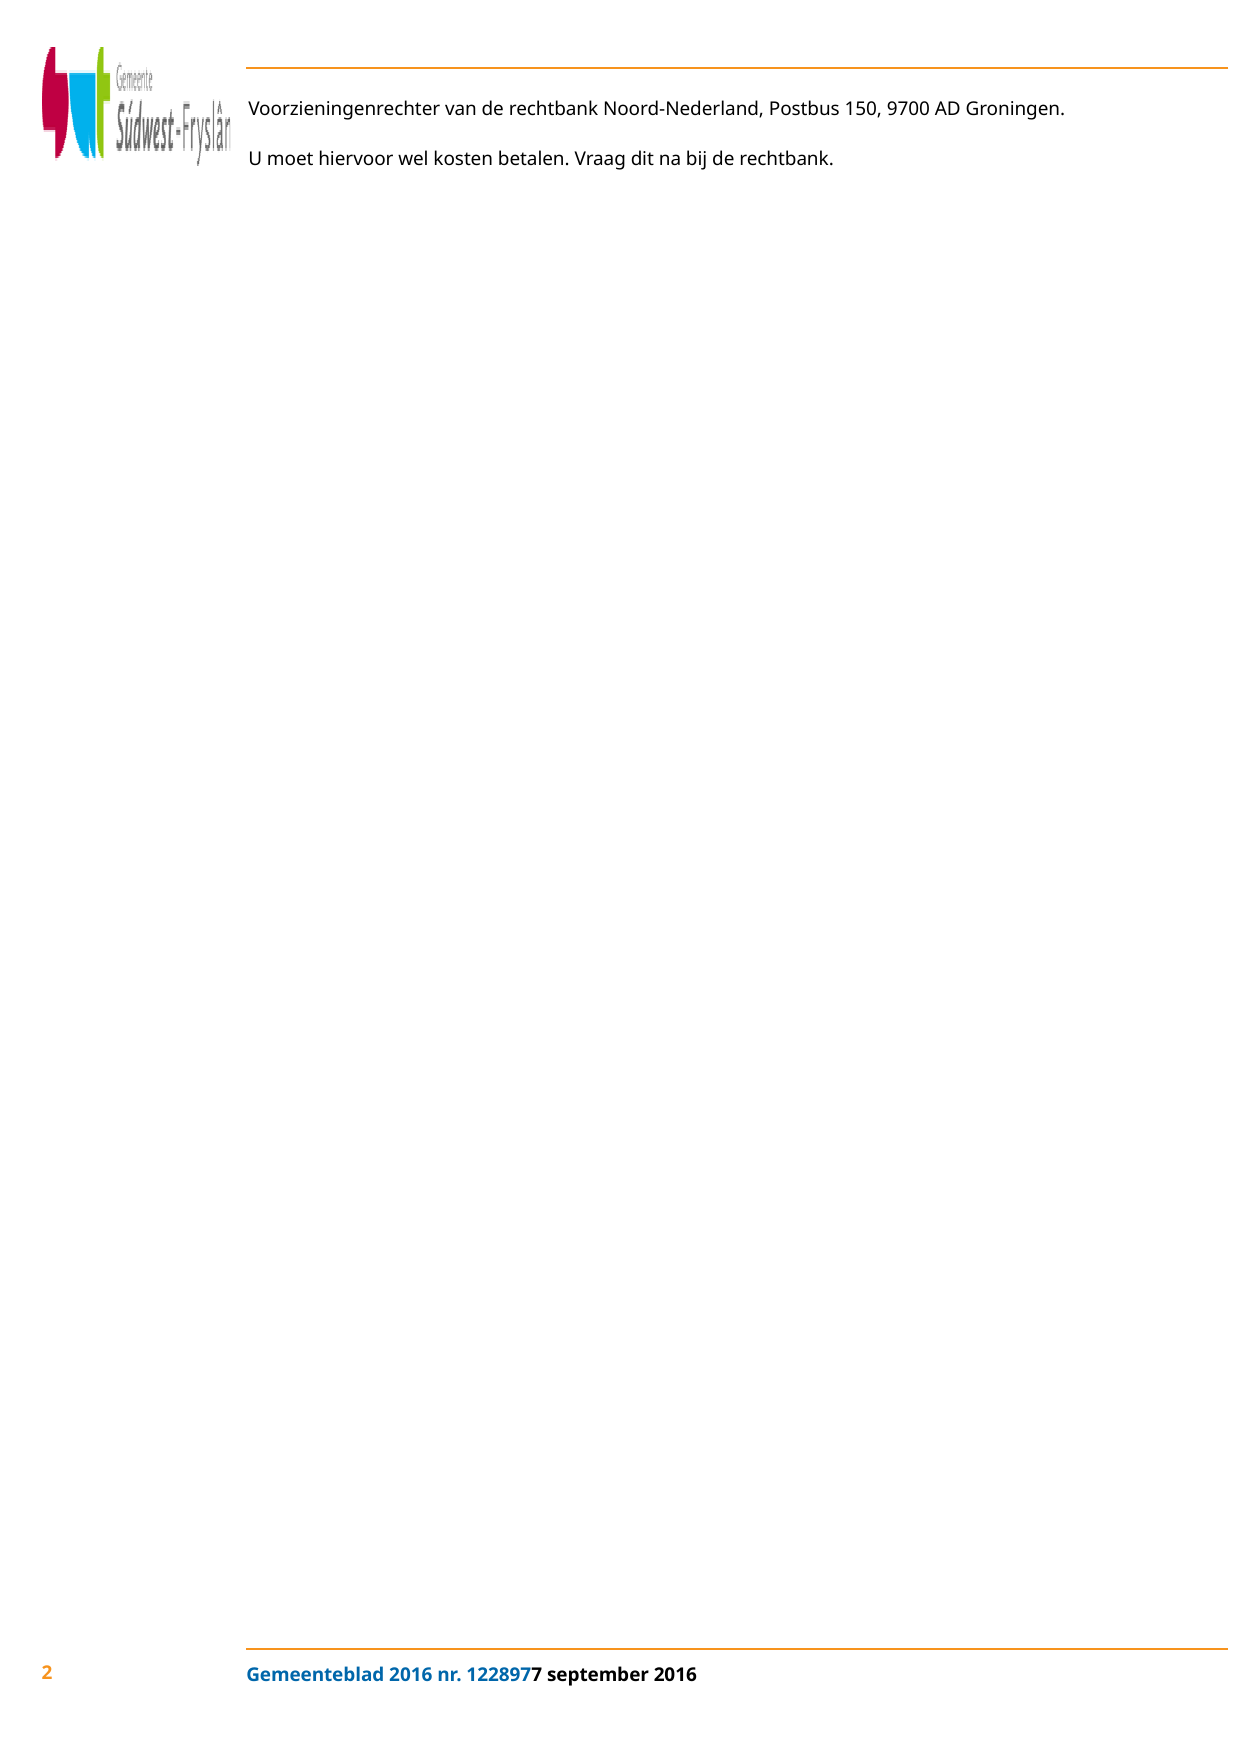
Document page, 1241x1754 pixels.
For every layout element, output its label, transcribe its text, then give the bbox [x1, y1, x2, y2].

text Voorzieningenrechter van de rechtbank Noord-Nederland, Postbus 150, 9700 AD Groningen. [248, 95, 1152, 121]
text U moet hiervoor wel kosten betalen. Vraag dit na bij de rechtbank. [248, 145, 1152, 171]
picture [41, 47, 231, 172]
